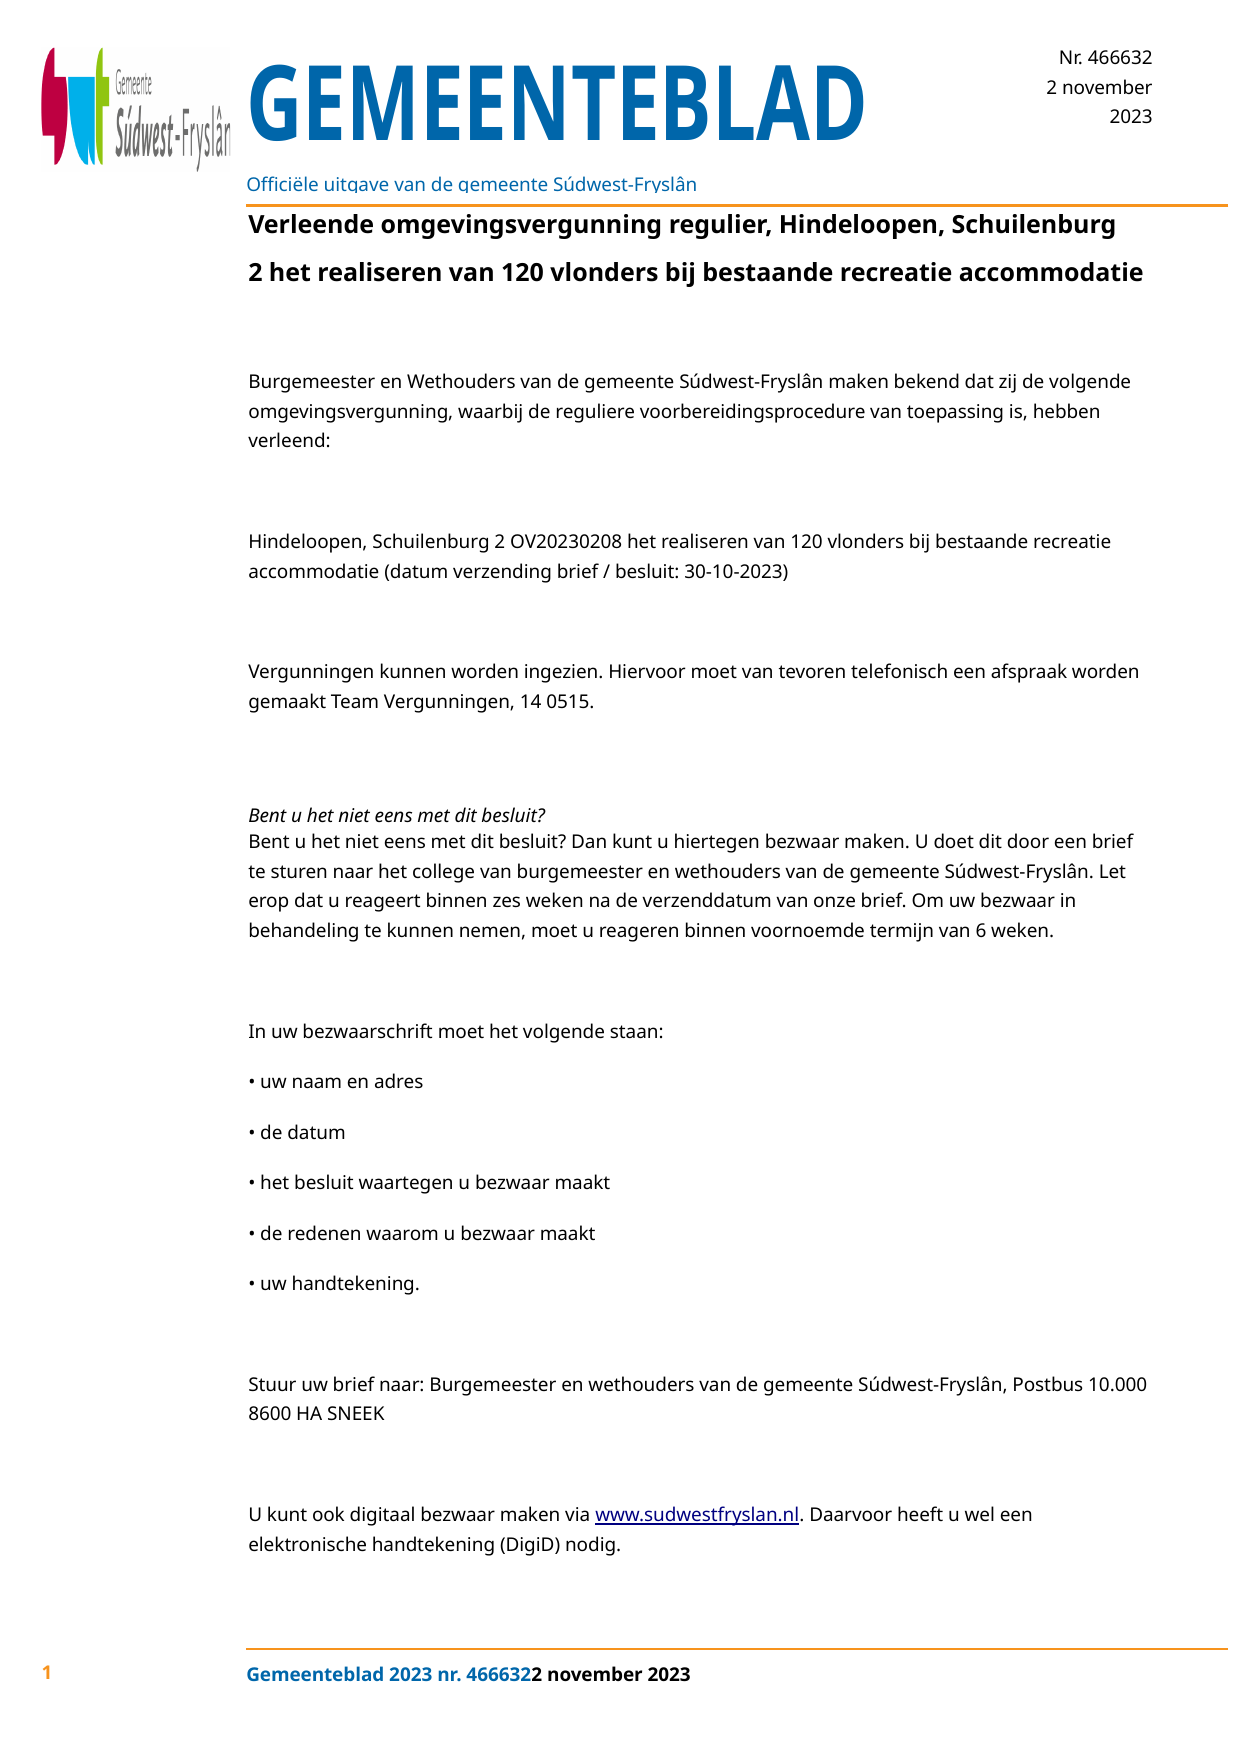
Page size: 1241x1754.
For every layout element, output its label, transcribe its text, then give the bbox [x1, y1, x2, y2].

text Hindeloopen, Schuilenburg 2 OV20230208 het realiseren van 120 vlonders bij bestaande recreatie accommodatie (datum verzending brief / besluit: 30-10-2023) [248, 528, 1152, 584]
text Vergunningen kunnen worden ingezien. Hiervoor moet van tevoren telefonisch een afspraak worden gemaakt Team Vergunningen, 14 0515. [248, 659, 1152, 714]
picture [41, 47, 231, 172]
text • uw naam en adres [248, 1068, 1152, 1094]
text • uw handtekening. [248, 1270, 1152, 1296]
text U kunt ook digitaal bezwaar maken via www.sudwestfryslan.nl. Daarvoor heeft u wel een elektronische handtekening (DigiD) nodig. [248, 1501, 1152, 1557]
text Bent u het niet eens met dit besluit? Dan kunt u hiertegen bezwaar maken. U doet dit door een brief te sturen naar het college van burgemeester en wethouders van de gemeente Súdwest-Fryslân. Let erop dat u reageert binnen zes weken na de verzenddatum van onze brief. Om uw bezwaar in behandeling te kunnen nemen, moet u reageren binnen voornoemde termijn van 6 weken. [248, 828, 1152, 943]
text • de datum [248, 1119, 1152, 1144]
text Stuur uw brief naar: Burgemeester en wethouders van de gemeente Súdwest-Fryslân, Postbus 10.000 8600 HA SNEEK [248, 1371, 1152, 1426]
text In uw bezwaarschrift moet het volgende staan: [248, 1018, 1152, 1044]
text Burgemeester en Wethouders van de gemeente Súdwest-Fryslân maken bekend dat zij de volgende omgevingsvergunning, waarbij de reguliere voorbereidingsprocedure van toepassing is, hebben verleend: [248, 368, 1152, 453]
text • de redenen waarom u bezwaar maakt [248, 1220, 1152, 1245]
text Bent u het niet eens met dit besluit? [248, 803, 1152, 828]
text Verleende omgevingsvergunning regulier, Hindeloopen, Schuilenburg 2 het realiseren van 120 vlonders bij bestaande recreatie accommodatie [248, 207, 1152, 288]
text • het besluit waartegen u bezwaar maakt [248, 1169, 1152, 1195]
